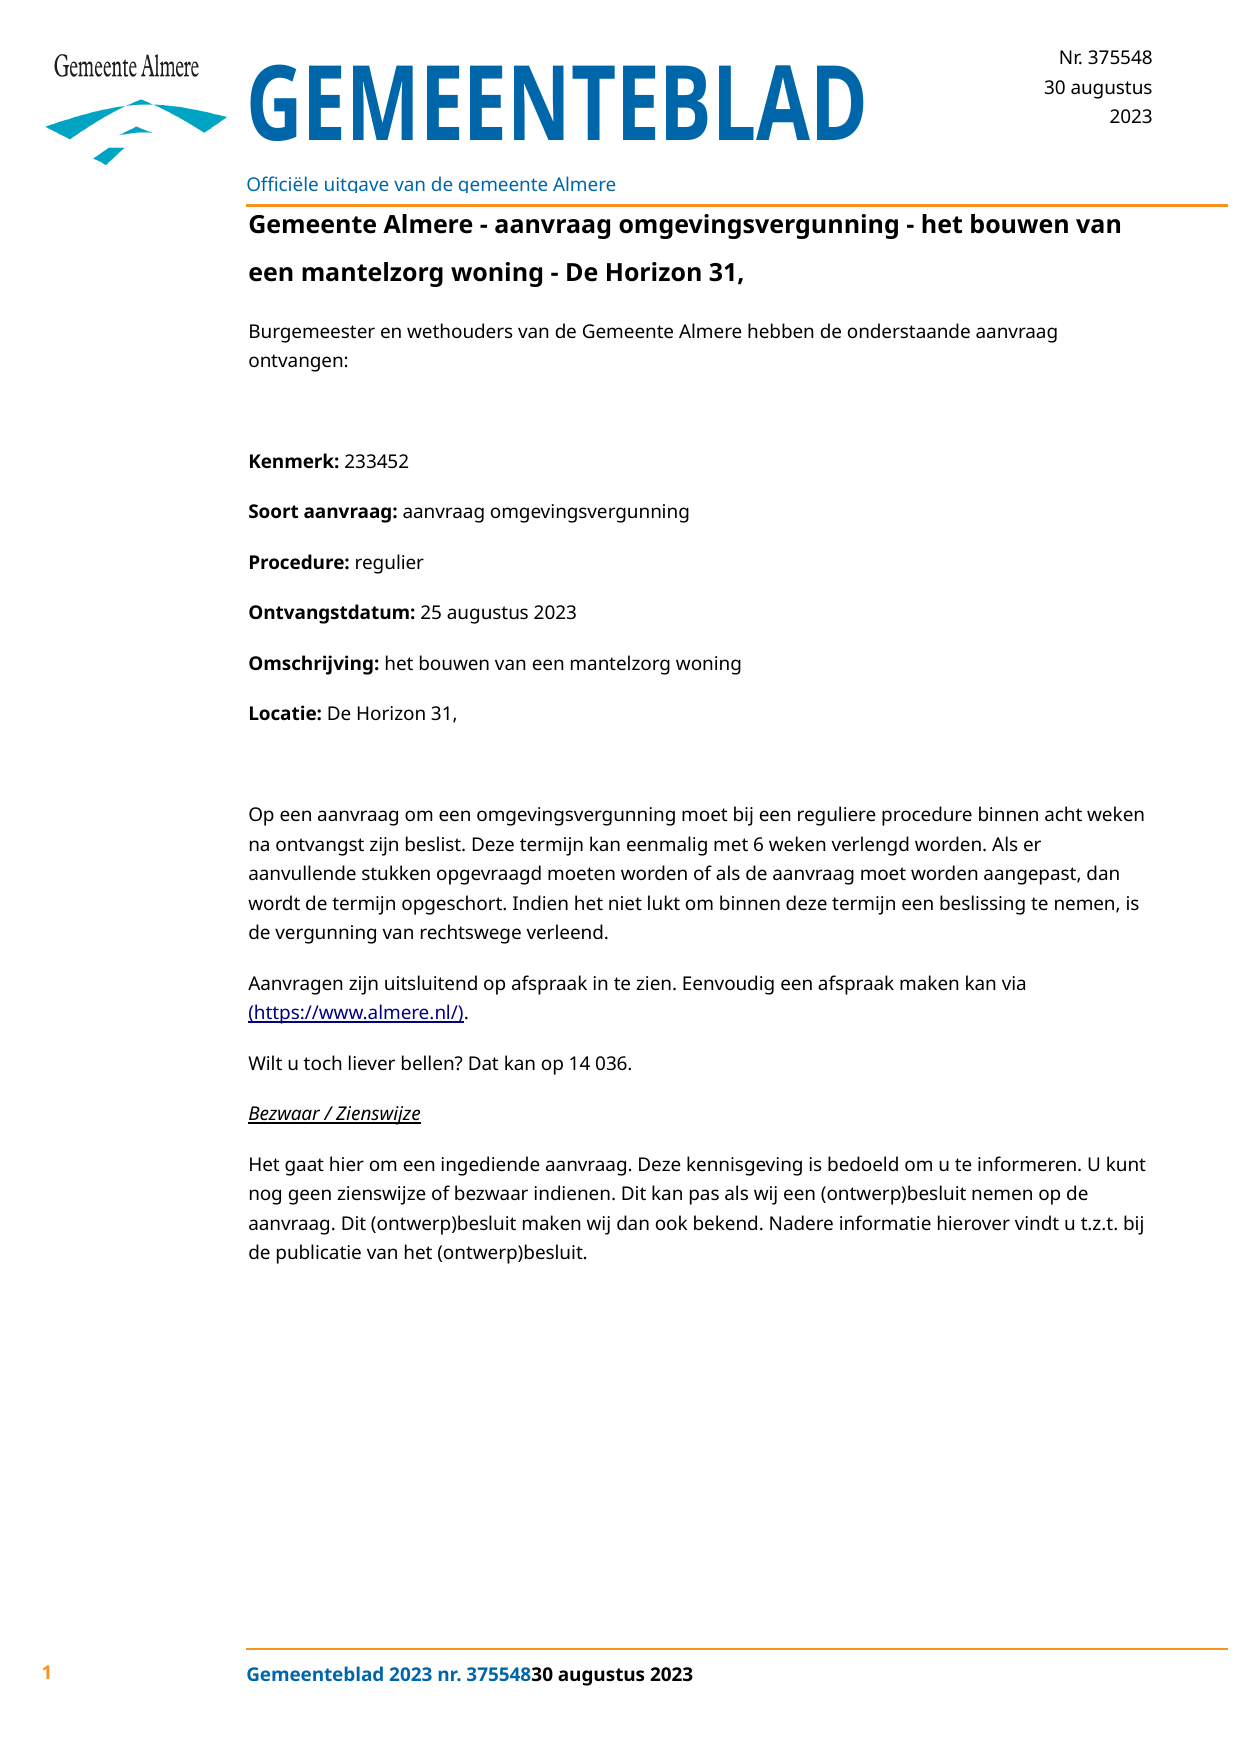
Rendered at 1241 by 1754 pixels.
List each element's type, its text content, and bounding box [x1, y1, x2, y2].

text Aanvragen zijn uitsluitend op afspraak in te zien. Eenvoudig een afspraak maken kan via (https://www.almere.nl/). [248, 970, 1152, 1025]
text Ontvangstdatum: 25 augustus 2023 [248, 599, 1152, 625]
text Locatie: De Horizon 31, [248, 700, 1152, 726]
text Omschrijving: het bouwen van een mantelzorg woning [248, 650, 1152, 676]
text Op een aanvraag om een omgevingsvergunning moet bij een reguliere procedure binnen acht weken na ontvangst zijn beslist. Deze termijn kan eenmalig met 6 weken verlengd worden. Als er aanvullende stukken opgevraagd moeten worden of als de aanvraag moet worden aangepast, dan wordt de termijn opgeschort. Indien het niet lukt om binnen deze termijn een beslissing te nemen, is de vergunning van rechtswege verleend. [248, 801, 1152, 945]
text Procedure: regulier [248, 549, 1152, 575]
text Soort aanvraag: aanvraag omgevingsvergunning [248, 499, 1152, 524]
picture [41, 47, 231, 172]
text Bezwaar / Zienswijze [248, 1100, 1152, 1126]
text Gemeente Almere - aanvraag omgevingsvergunning - het bouwen van een mantelzorg woning - De Horizon 31, [248, 207, 1152, 288]
text Het gaat hier om een ingediende aanvraag. Deze kennisgeving is bedoeld om u te informeren. U kunt nog geen zienswijze of bezwaar indienen. Dit kan pas als wij een (ontwerp)besluit nemen op de aanvraag. Dit (ontwerp)besluit maken wij dan ook bekend. Nadere informatie hierover vindt u t.z.t. bij de publicatie van het (ontwerp)besluit. [248, 1151, 1152, 1265]
text Kenmerk: 233452 [248, 448, 1152, 474]
text Burgemeester en wethouders van de Gemeente Almere hebben de onderstaande aanvraag ontvangen: [248, 318, 1152, 373]
text Wilt u toch liever bellen? Dat kan op 14 036. [248, 1050, 1152, 1076]
